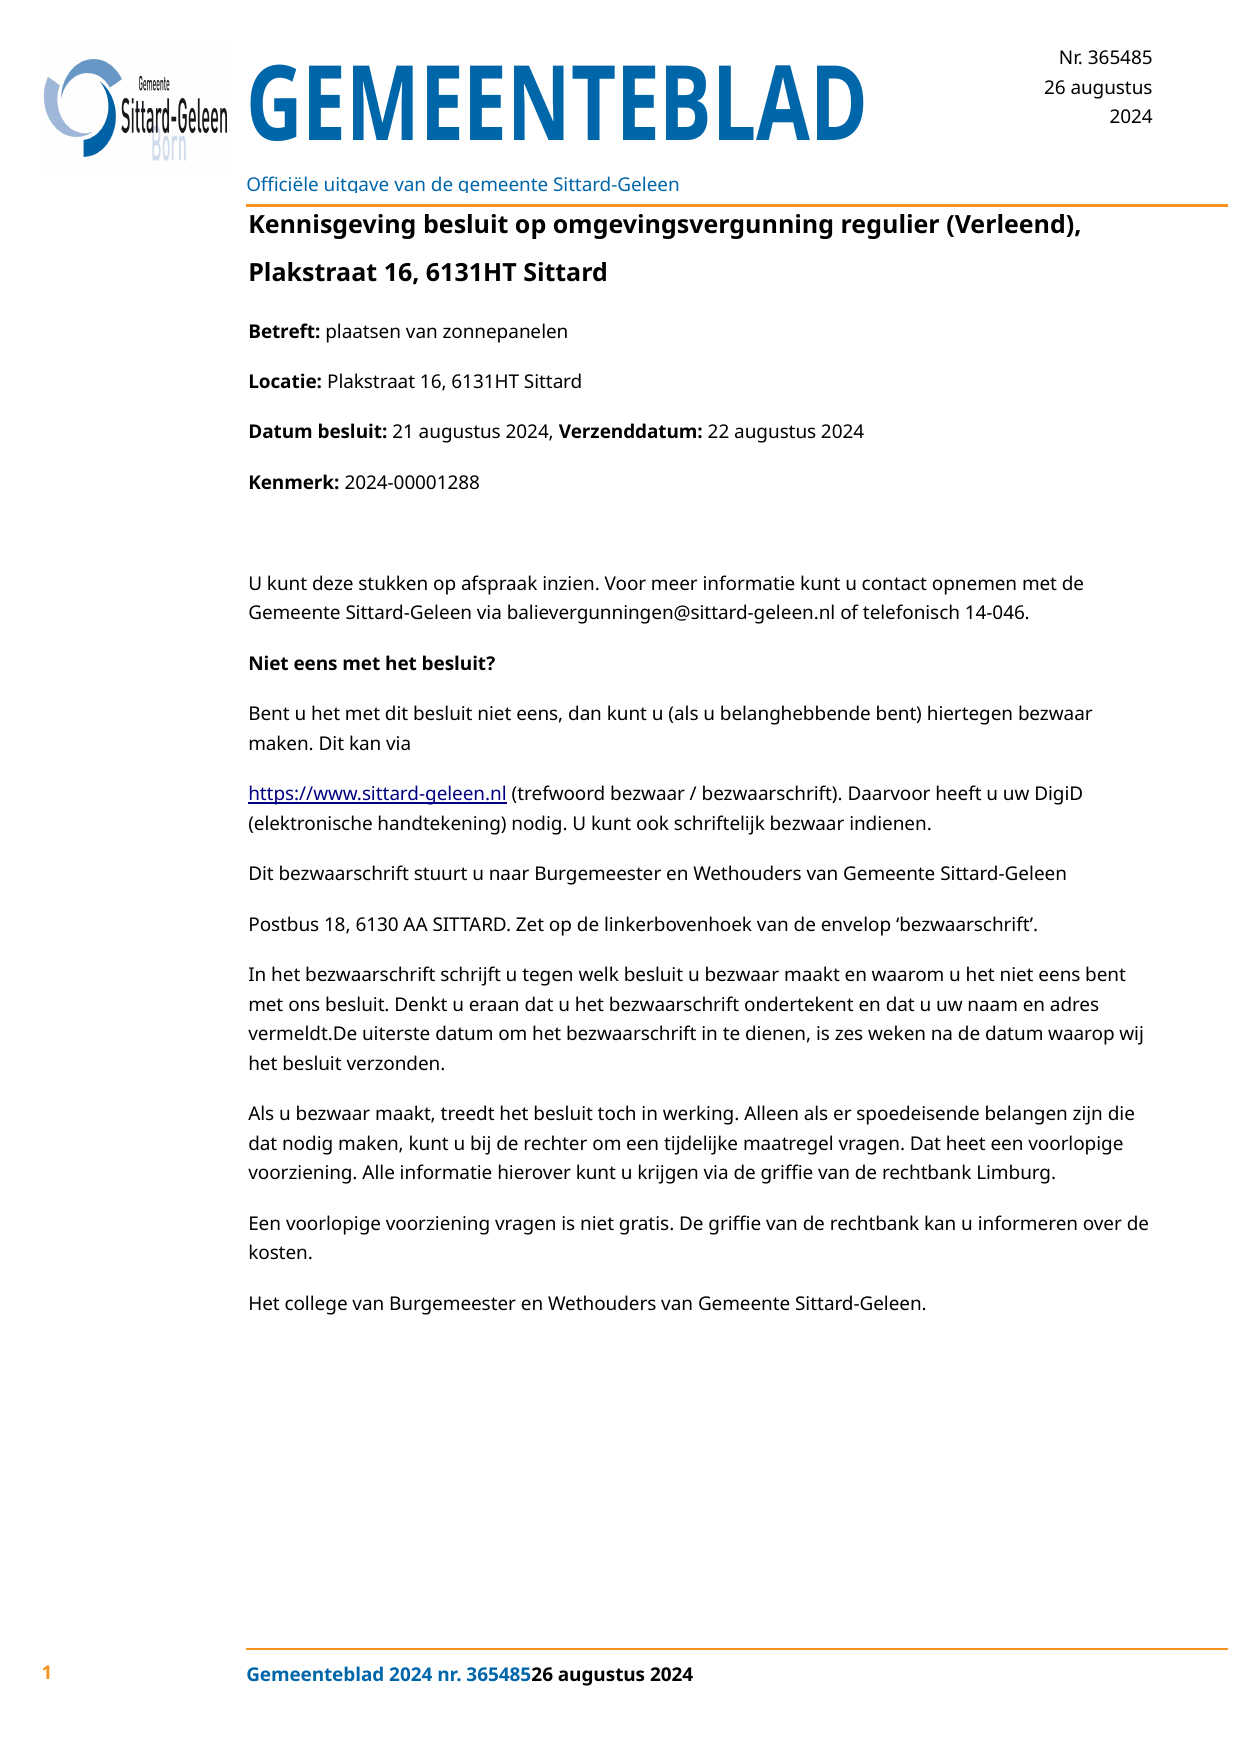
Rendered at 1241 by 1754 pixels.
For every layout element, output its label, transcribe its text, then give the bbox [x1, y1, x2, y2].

text In het bezwaarschrift schrijft u tegen welk besluit u bezwaar maakt en waarom u het niet eens bent met ons besluit. Denkt u eraan dat u het bezwaarschrift ondertekent en dat u uw naam en adres vermeldt.De uiterste datum om het bezwaarschrift in te dienen, is zes weken na de datum waarop wij het besluit verzonden. [248, 961, 1152, 1076]
text Kenmerk: 2024-00001288 [248, 469, 1152, 495]
text Kennisgeving besluit op omgevingsvergunning regulier (Verleend), Plakstraat 16, 6131HT Sittard [248, 207, 1152, 288]
text https://www.sittard-geleen.nl (trefwoord bezwaar / bezwaarschrift). Daarvoor heeft u uw DigiD (elektronische handtekening) nodig. U kunt ook schriftelijk bezwaar indienen. [248, 780, 1152, 836]
text Locatie: Plakstraat 16, 6131HT Sittard [248, 368, 1152, 394]
text Dit bezwaarschrift stuurt u naar Burgemeester en Wethouders van Gemeente Sittard-Geleen [248, 860, 1152, 886]
text Het college van Burgemeester en Wethouders van Gemeente Sittard-Geleen. [248, 1290, 1152, 1316]
text Niet eens met het besluit? [248, 650, 1152, 676]
picture [41, 47, 231, 172]
text Een voorlopige voorziening vragen is niet gratis. De griffie van de rechtbank kan u informeren over de kosten. [248, 1210, 1152, 1265]
text Postbus 18, 6130 AA SITTARD. Zet op de linkerbovenhoek van de envelop ‘bezwaarschrift’. [248, 911, 1152, 937]
text Datum besluit: 21 augustus 2024, Verzenddatum: 22 augustus 2024 [248, 419, 1152, 444]
text Als u bezwaar maakt, treedt het besluit toch in werking. Alleen als er spoedeisende belangen zijn die dat nodig maken, kunt u bij de rechter om een tijdelijke maatregel vragen. Dat heet een voorlopige voorziening. Alle informatie hierover kunt u krijgen via de griffie van de rechtbank Limburg. [248, 1100, 1152, 1185]
text U kunt deze stukken op afspraak inzien. Voor meer informatie kunt u contact opnemen met de Gemeente Sittard-Geleen via balievergunningen@sittard-geleen.nl of telefonisch 14-046. [248, 570, 1152, 625]
text Bent u het met dit besluit niet eens, dan kunt u (als u belanghebbende bent) hiertegen bezwaar maken. Dit kan via [248, 700, 1152, 756]
text Betreft: plaatsen van zonnepanelen [248, 318, 1152, 344]
